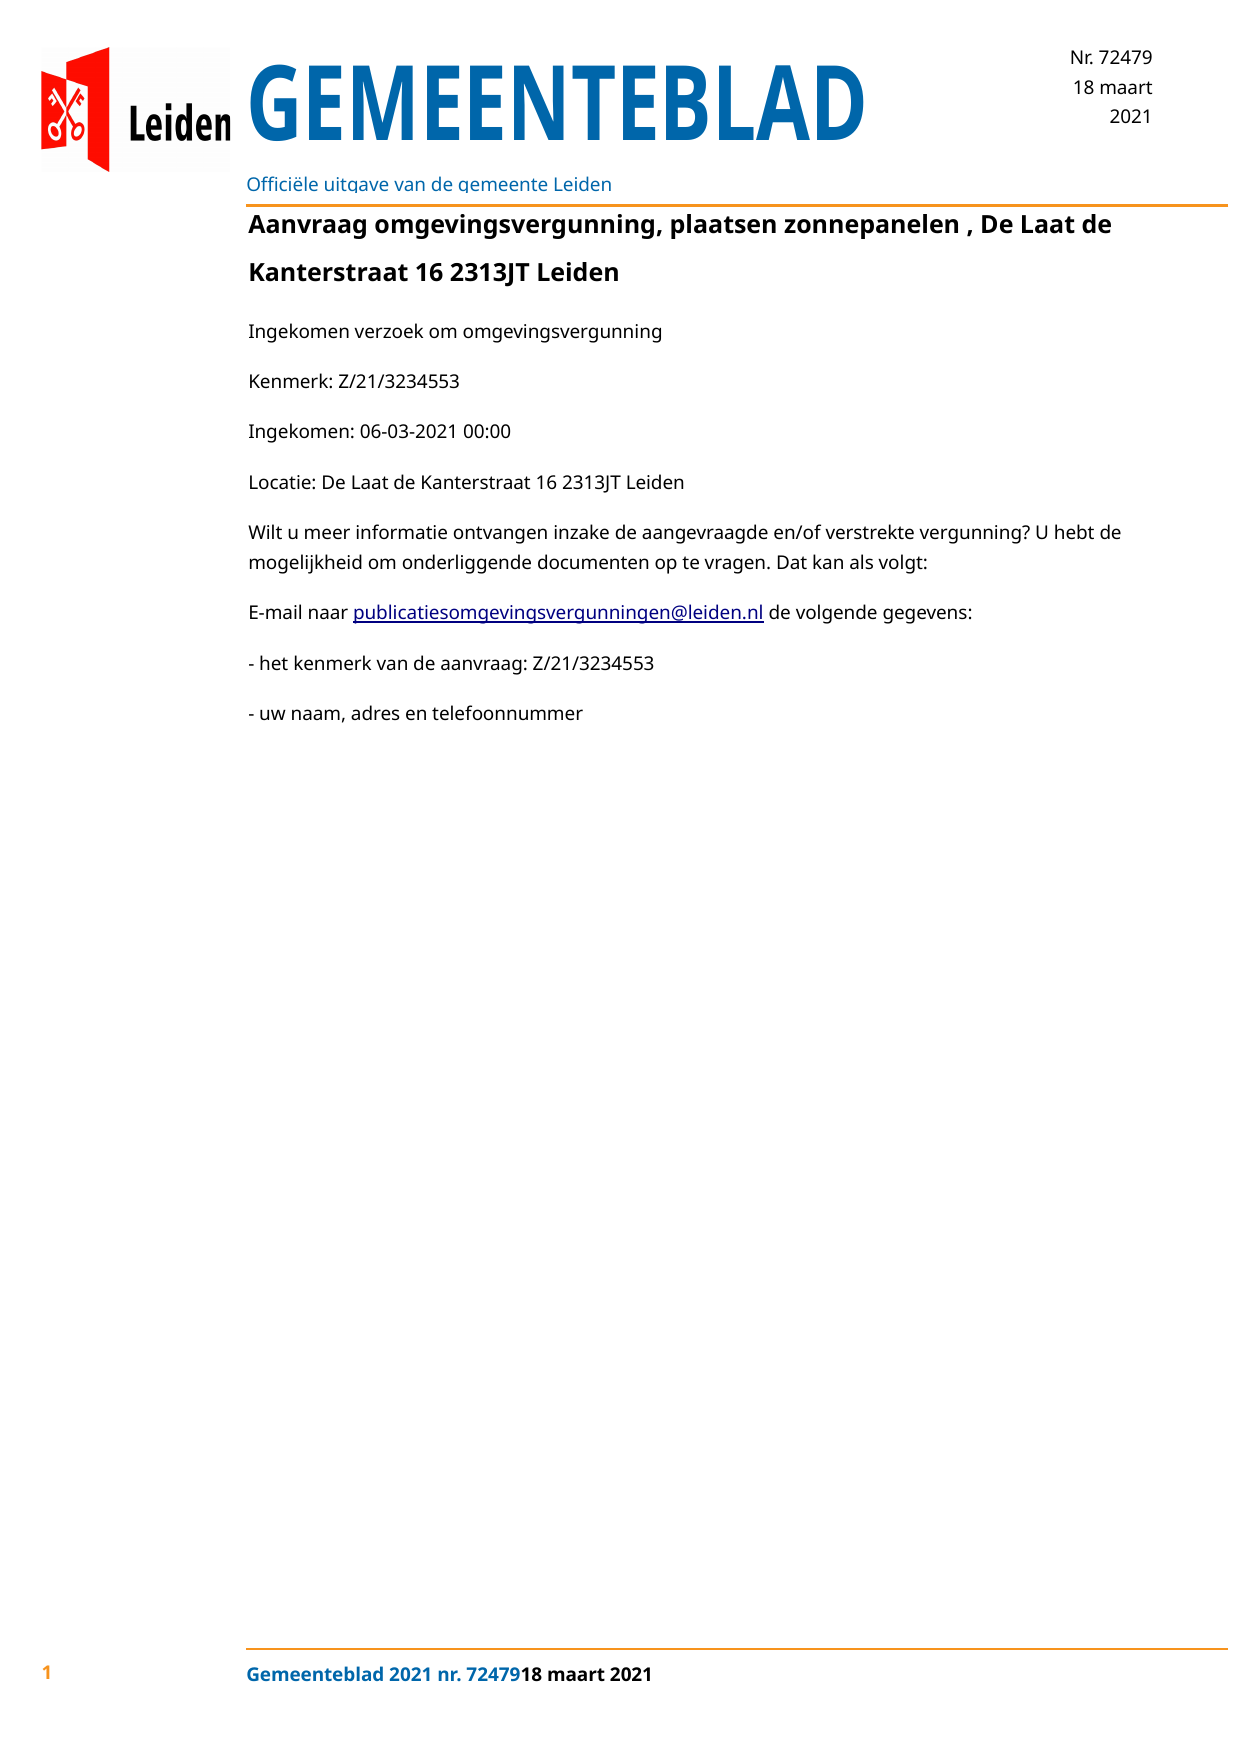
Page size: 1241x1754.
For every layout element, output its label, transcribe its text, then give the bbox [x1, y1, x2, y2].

text Locatie: De Laat de Kanterstraat 16 2313JT Leiden [248, 469, 1152, 495]
text Wilt u meer informatie ontvangen inzake de aangevraagde en/of verstrekte vergunning? U hebt de mogelijkheid om onderliggende documenten op te vragen. Dat kan als volgt: [248, 519, 1152, 575]
text Ingekomen: 06-03-2021 00:00 [248, 419, 1152, 444]
text Kenmerk: Z/21/3234553 [248, 368, 1152, 394]
text E-mail naar publicatiesomgevingsvergunningen@leiden.nl de volgende gegevens: [248, 599, 1152, 625]
text - uw naam, adres en telefoonnummer [248, 700, 1152, 726]
picture [41, 47, 231, 172]
text Aanvraag omgevingsvergunning, plaatsen zonnepanelen , De Laat de Kanterstraat 16 2313JT Leiden [248, 207, 1152, 288]
text - het kenmerk van de aanvraag: Z/21/3234553 [248, 650, 1152, 676]
text Ingekomen verzoek om omgevingsvergunning [248, 318, 1152, 344]
